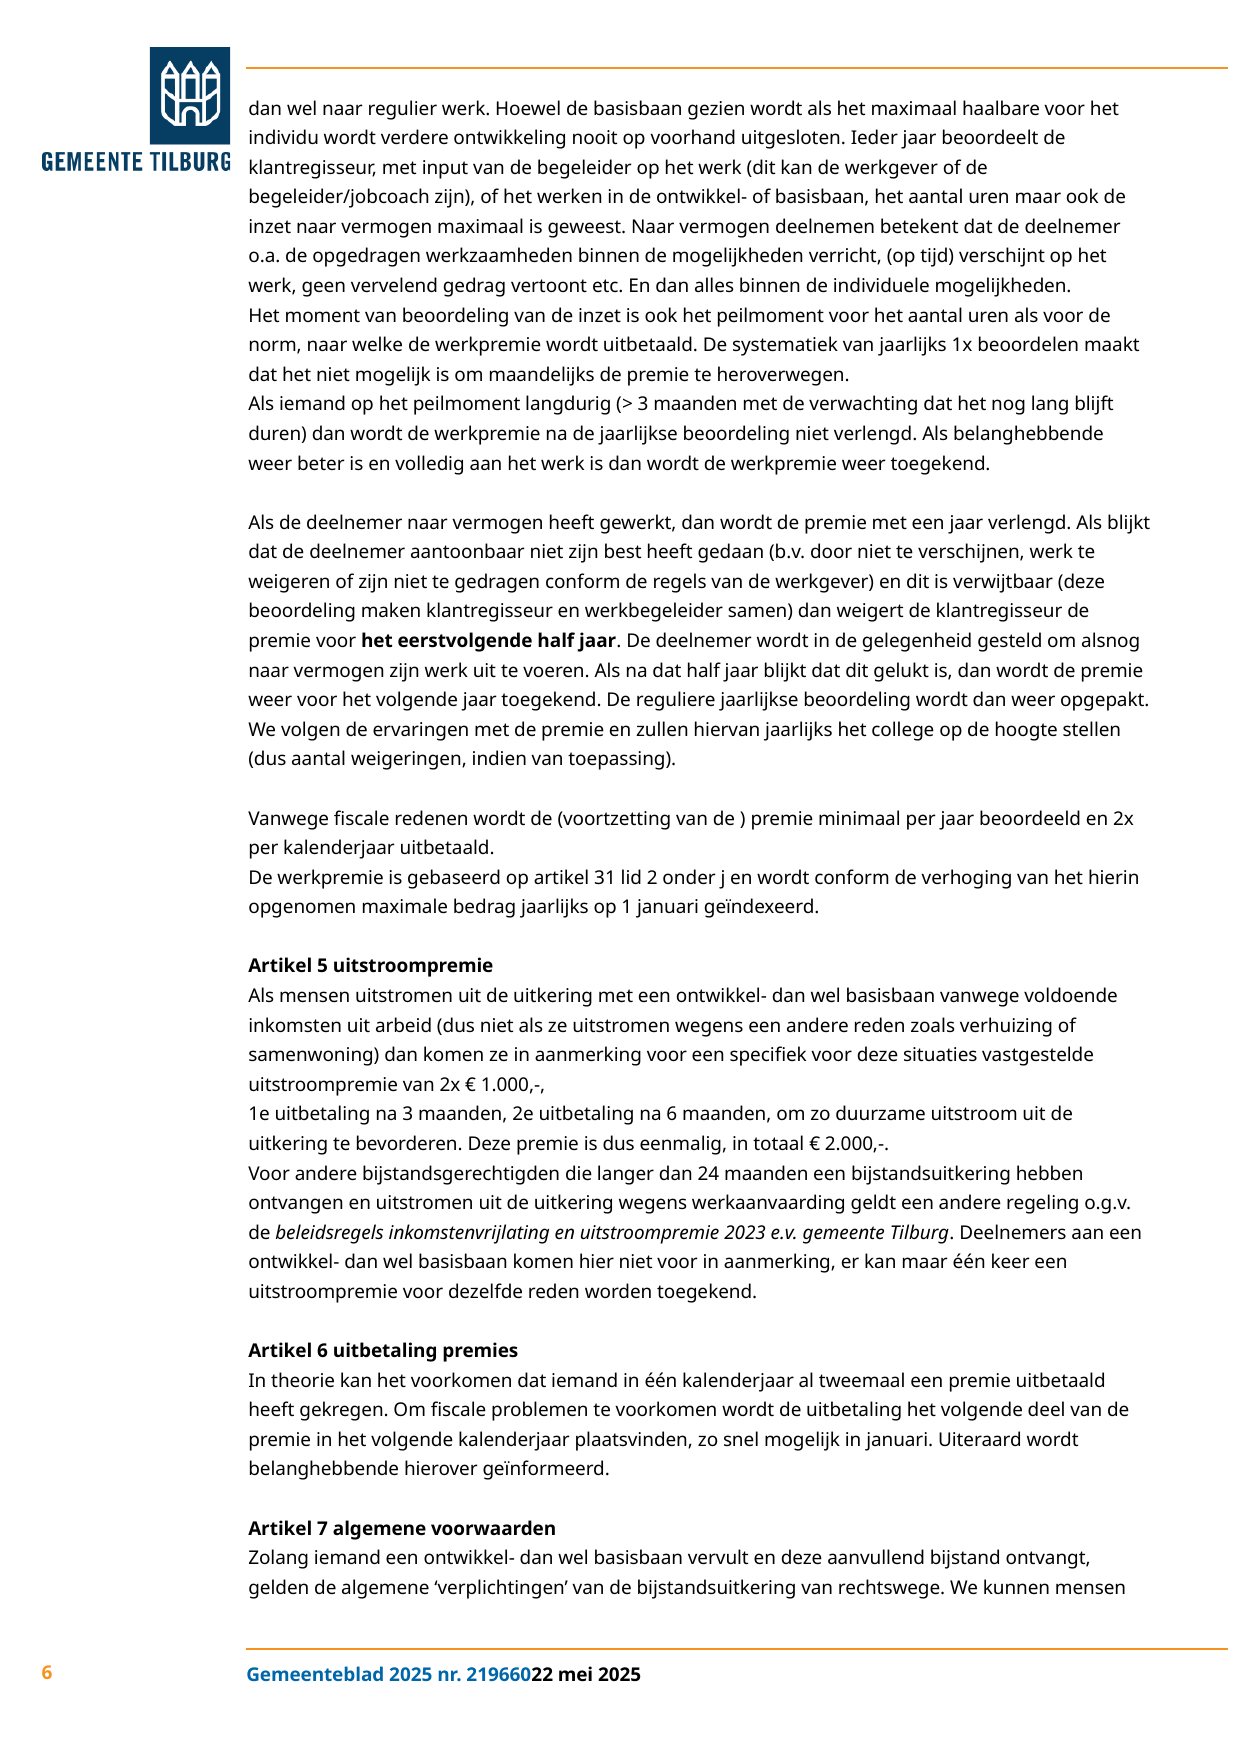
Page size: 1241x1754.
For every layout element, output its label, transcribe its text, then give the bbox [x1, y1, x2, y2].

text Zolang iemand een ontwikkel- dan wel basisbaan vervult en deze aanvullend bijstand ontvangt, gelden de algemene ‘verplichtingen’ van de bijstandsuitkering van rechtswege. We kunnen mensen [248, 1544, 1152, 1600]
text Als mensen uitstromen uit de uitkering met een ontwikkel- dan wel basisbaan vanwege voldoende inkomsten uit arbeid (dus niet als ze uitstromen wegens een andere reden zoals verhuizing of samenwoning) dan komen ze in aanmerking voor een specifiek voor deze situaties vastgestelde uitstroompremie van 2x € 1.000,-, [248, 982, 1152, 1097]
text Voor andere bijstandsgerechtigden die langer dan 24 maanden een bijstandsuitkering hebben ontvangen en uitstromen uit de uitkering wegens werkaanvaarding geldt een andere regeling o.g.v. de beleidsregels inkomstenvrijlating en uitstroompremie 2023 e.v. gemeente Tilburg. Deelnemers aan een ontwikkel- dan wel basisbaan komen hier niet voor in aanmerking, er kan maar één keer een uitstroompremie voor dezelfde reden worden toegekend. [248, 1160, 1152, 1304]
text Artikel 6 uitbetaling premies [248, 1337, 1152, 1363]
text Vanwege fiscale redenen wordt de (voortzetting van de ) premie minimaal per jaar beoordeeld en 2x per kalenderjaar uitbetaald. [248, 805, 1152, 860]
text Artikel 5 uitstroompremie [248, 953, 1152, 978]
text Het moment van beoordeling van de inzet is ook het peilmoment voor het aantal uren als voor de norm, naar welke de werkpremie wordt uitbetaald. De systematiek van jaarlijks 1x beoordelen maakt dat het niet mogelijk is om maandelijks de premie te heroverwegen. [248, 302, 1152, 387]
text dan wel naar regulier werk. Hoewel de basisbaan gezien wordt als het maximaal haalbare voor het individu wordt verdere ontwikkeling nooit op voorhand uitgesloten. Ieder jaar beoordeelt de klantregisseur, met input van de begeleider op het werk (dit kan de werkgever of de begeleider/jobcoach zijn), of het werken in de ontwikkel- of basisbaan, het aantal uren maar ook de inzet naar vermogen maximaal is geweest. Naar vermogen deelnemen betekent dat de deelnemer o.a. de opgedragen werkzaamheden binnen de mogelijkheden verricht, (op tijd) verschijnt op het werk, geen vervelend gedrag vertoont etc. En dan alles binnen de individuele mogelijkheden. [248, 95, 1152, 298]
text Als iemand op het peilmoment langdurig (> 3 maanden met de verwachting dat het nog lang blijft duren) dan wordt de werkpremie na de jaarlijkse beoordeling niet verlengd. Als belanghebbende weer beter is en volledig aan het werk is dan wordt de werkpremie weer toegekend. [248, 391, 1152, 476]
text Als de deelnemer naar vermogen heeft gewerkt, dan wordt de premie met een jaar verlengd. Als blijkt dat de deelnemer aantoonbaar niet zijn best heeft gedaan (b.v. door niet te verschijnen, werk te weigeren of zijn niet te gedragen conform de regels van de werkgever) en dit is verwijtbaar (deze beoordeling maken klantregisseur en werkbegeleider samen) dan weigert de klantregisseur de premie voor het eerstvolgende half jaar. De deelnemer wordt in de gelegenheid gesteld om alsnog naar vermogen zijn werk uit te voeren. Als na dat half jaar blijkt dat dit gelukt is, dan wordt de premie weer voor het volgende jaar toegekend. De reguliere jaarlijkse beoordeling wordt dan weer opgepakt. We volgen de ervaringen met de premie en zullen hiervan jaarlijks het college op de hoogte stellen (dus aantal weigeringen, indien van toepassing). [248, 509, 1152, 771]
text In theorie kan het voorkomen dat iemand in één kalenderjaar al tweemaal een premie uitbetaald heeft gekregen. Om fiscale problemen te voorkomen wordt de uitbetaling het volgende deel van de premie in het volgende kalenderjaar plaatsvinden, zo snel mogelijk in januari. Uiteraard wordt belanghebbende hierover geïnformeerd. [248, 1367, 1152, 1481]
text De werkpremie is gebaseerd op artikel 31 lid 2 onder j en wordt conform de verhoging van het hierin opgenomen maximale bedrag jaarlijks op 1 januari geïndexeerd. [248, 864, 1152, 919]
text 1e uitbetaling na 3 maanden, 2e uitbetaling na 6 maanden, om zo duurzame uitstroom uit de uitkering te bevorderen. Deze premie is dus eenmalig, in totaal € 2.000,-. [248, 1101, 1152, 1156]
text Artikel 7 algemene voorwaarden [248, 1515, 1152, 1541]
picture [41, 47, 231, 172]
